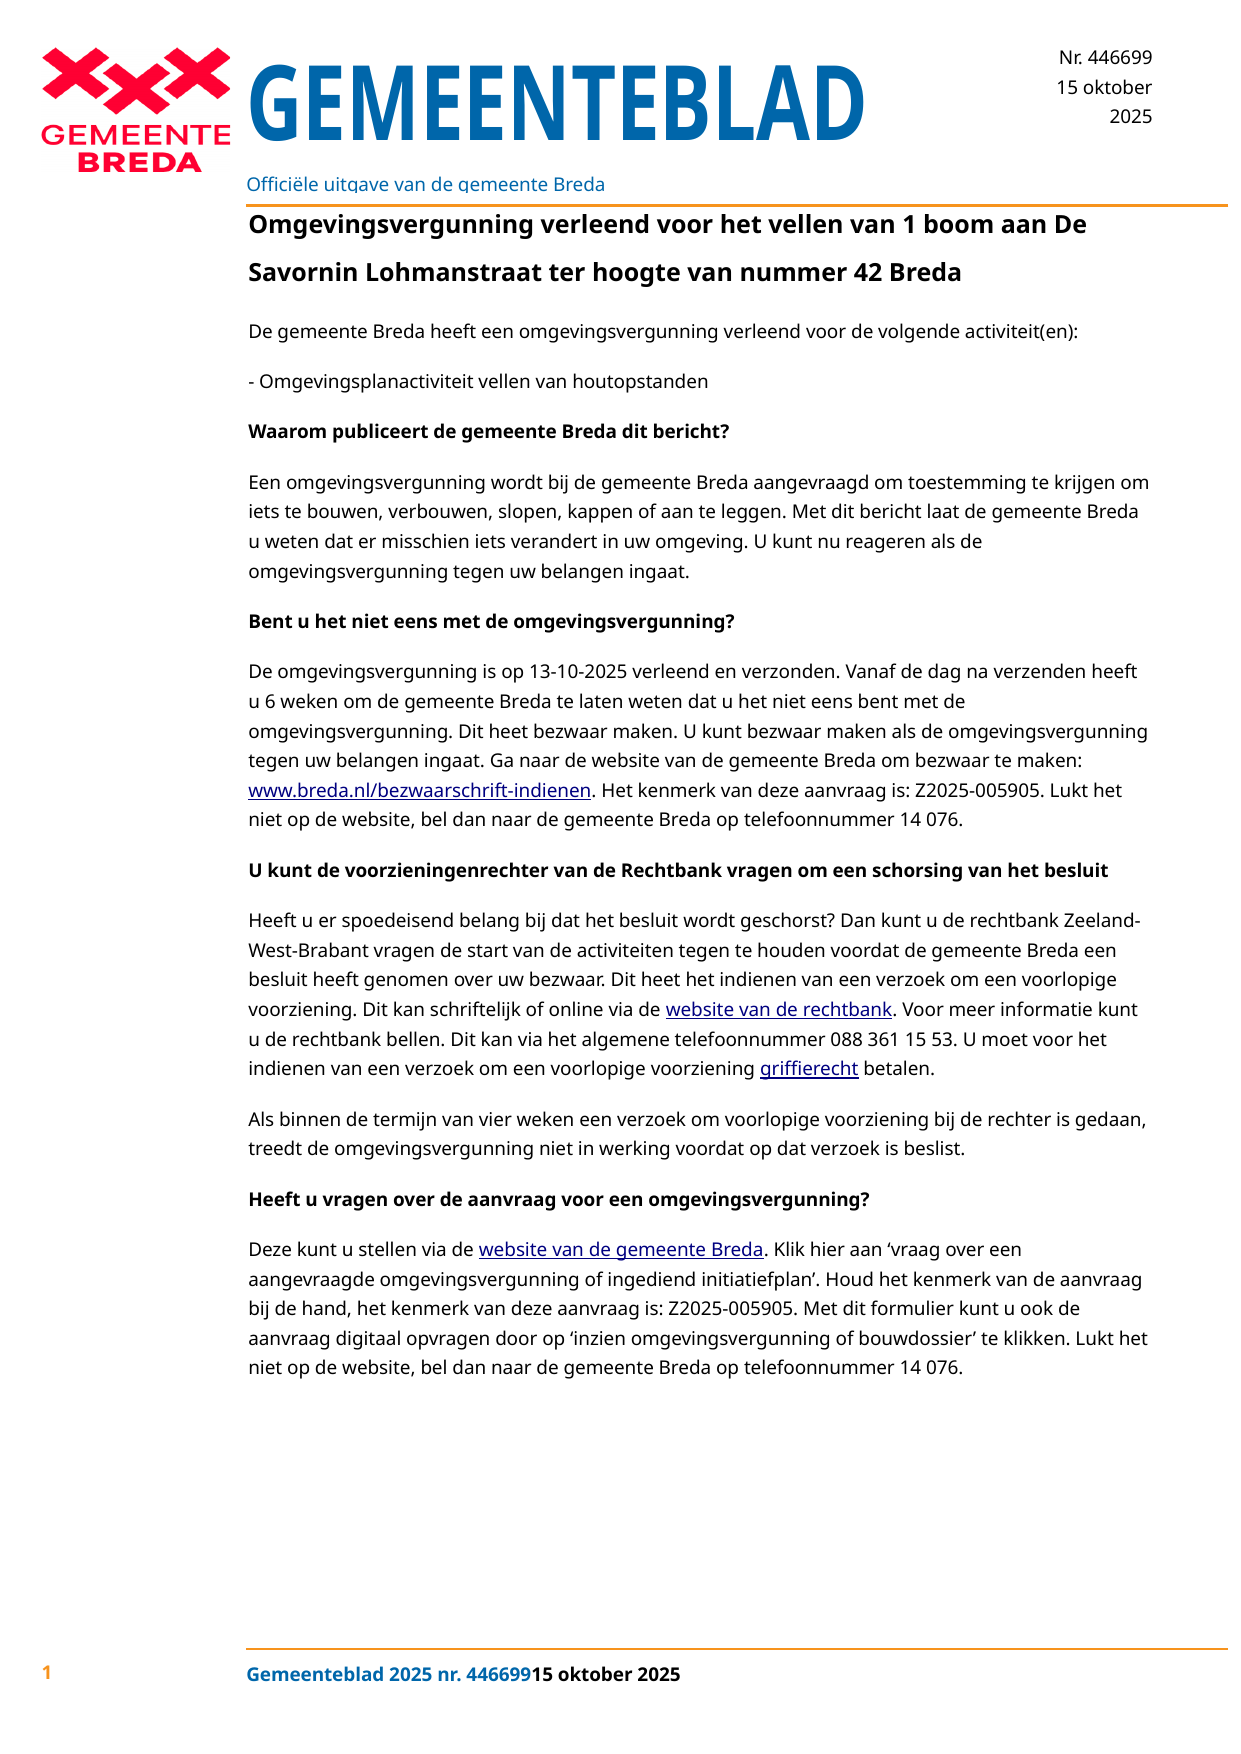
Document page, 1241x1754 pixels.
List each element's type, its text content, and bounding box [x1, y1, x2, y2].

text De gemeente Breda heeft een omgevingsvergunning verleend voor de volgende activiteit(en): [248, 318, 1152, 344]
text - Omgevingsplanactiviteit vellen van houtopstanden [248, 368, 1152, 394]
text Heeft u vragen over de aanvraag voor een omgevingsvergunning? [248, 1186, 1152, 1212]
text De omgevingsvergunning is op 13-10-2025 verleend en verzonden. Vanaf de dag na verzenden heeft u 6 weken om de gemeente Breda te laten weten dat u het niet eens bent met de omgevingsvergunning. Dit heet bezwaar maken. U kunt bezwaar maken als de omgevingsvergunning tegen uw belangen ingaat. Ga naar de website van de gemeente Breda om bezwaar te maken: www.breda.nl/bezwaarschrift-indienen. Het kenmerk van deze aanvraag is: Z2025-005905. Lukt het niet op de website, bel dan naar de gemeente Breda op telefoonnummer 14 076. [248, 659, 1152, 832]
text U kunt de voorzieningenrechter van de Rechtbank vragen om een schorsing van het besluit [248, 857, 1152, 883]
text Een omgevingsvergunning wordt bij de gemeente Breda aangevraagd om toestemming te krijgen om iets te bouwen, verbouwen, slopen, kappen of aan te leggen. Met dit bericht laat de gemeente Breda u weten dat er misschien iets verandert in uw omgeving. U kunt nu reageren als de omgevingsvergunning tegen uw belangen ingaat. [248, 469, 1152, 584]
text Deze kunt u stellen via de website van de gemeente Breda. Klik hier aan ‘vraag over een aangevraagde omgevingsvergunning of ingediend initiatiefplan’. Houd het kenmerk van de aanvraag bij de hand, het kenmerk van deze aanvraag is: Z2025-005905. Met dit formulier kunt u ook de aanvraag digitaal opvragen door op ‘inzien omgevingsvergunning of bouwdossier’ te klikken. Lukt het niet op de website, bel dan naar de gemeente Breda op telefoonnummer 14 076. [248, 1236, 1152, 1380]
picture [41, 47, 231, 172]
text Waarom publiceert de gemeente Breda dit bericht? [248, 419, 1152, 444]
text Bent u het niet eens met de omgevingsvergunning? [248, 608, 1152, 634]
text Omgevingsvergunning verleend voor het vellen van 1 boom aan De Savornin Lohmanstraat ter hoogte van nummer 42 Breda [248, 207, 1152, 288]
text Heeft u er spoedeisend belang bij dat het besluit wordt geschorst? Dan kunt u de rechtbank Zeeland-West-Brabant vragen de start van de activiteiten tegen te houden voordat de gemeente Breda een besluit heeft genomen over uw bezwaar. Dit heet het indienen van een verzoek om een voorlopige voorziening. Dit kan schriftelijk of online via de website van de rechtbank. Voor meer informatie kunt u de rechtbank bellen. Dit kan via het algemene telefoonnummer 088 361 15 53. U moet voor het indienen van een verzoek om een voorlopige voorziening griffierecht betalen. [248, 907, 1152, 1081]
text Als binnen de termijn van vier weken een verzoek om voorlopige voorziening bij de rechter is gedaan, treedt de omgevingsvergunning niet in werking voordat op dat verzoek is beslist. [248, 1106, 1152, 1161]
